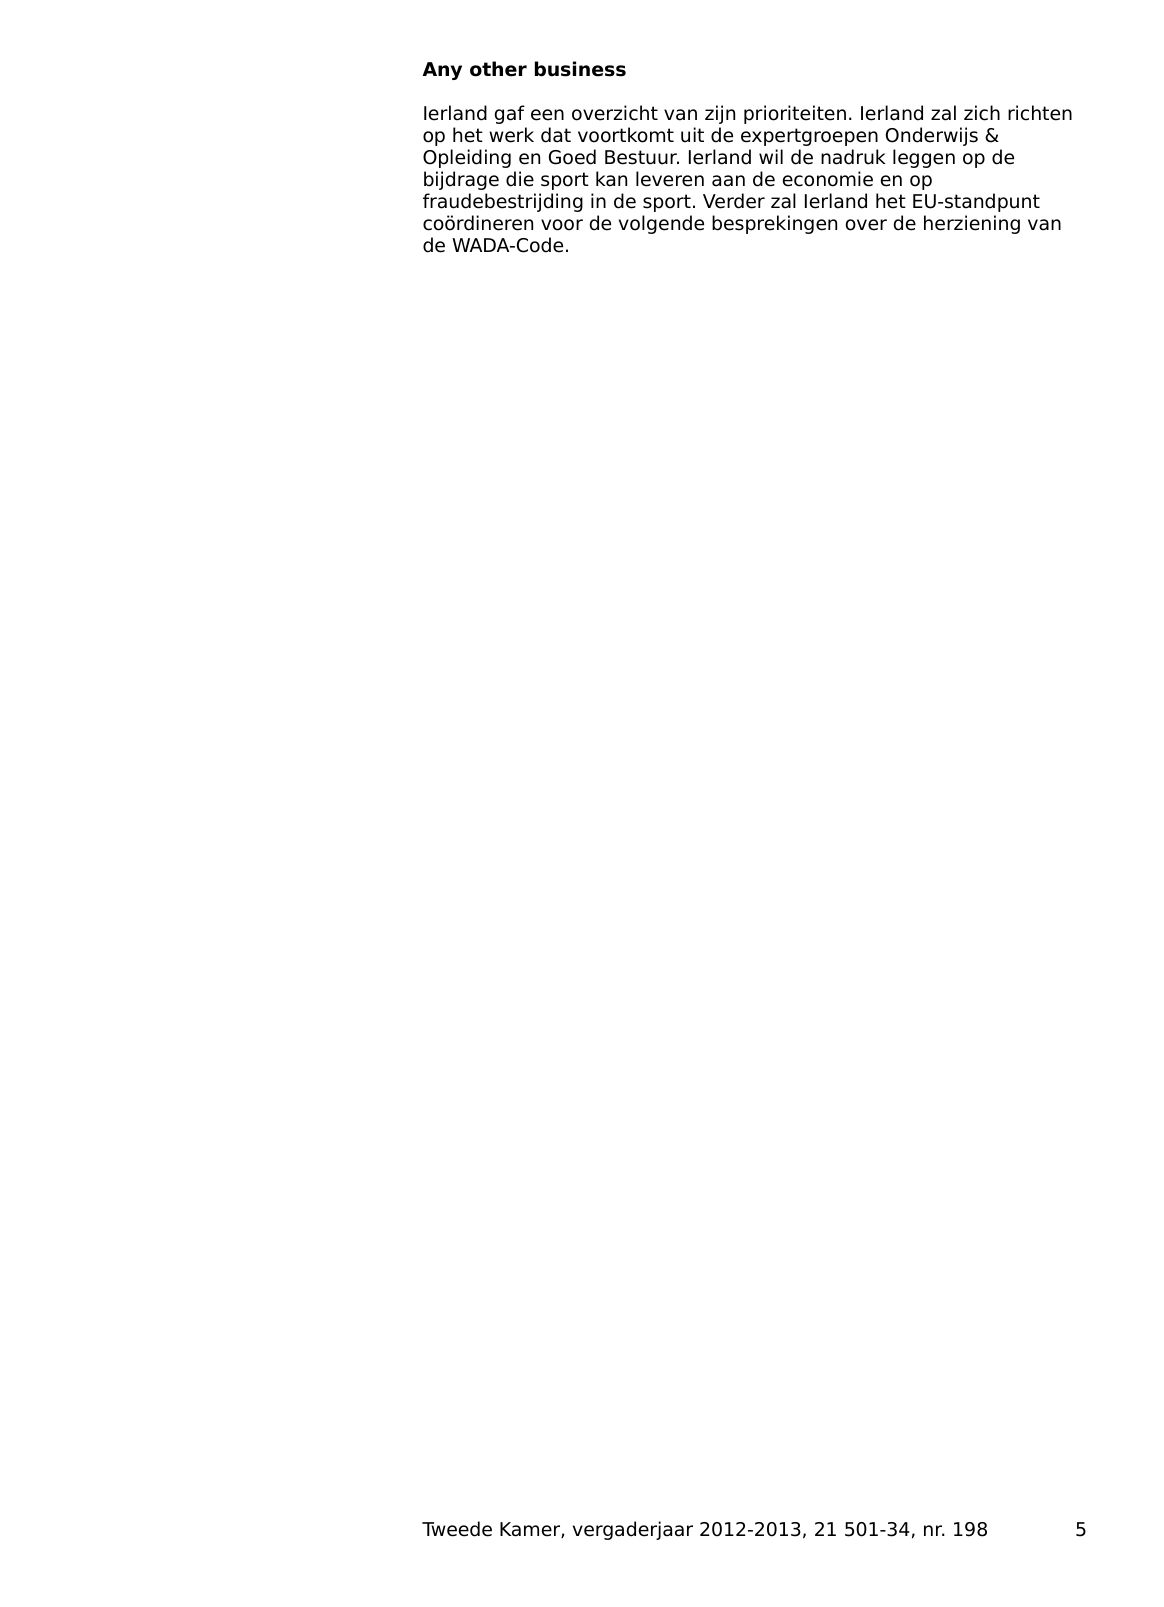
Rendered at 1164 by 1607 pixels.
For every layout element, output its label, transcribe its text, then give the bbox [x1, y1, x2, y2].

subtitle Any other business [422, 59, 1087, 81]
text Ierland gaf een overzicht van zijn prioriteiten. Ierland zal zich richten op het werk dat voortkomt uit de expertgroepen Onderwijs & Opleiding en Goed Bestuur. Ierland wil de nadruk leggen op de bijdrage die sport kan leveren aan de economie en op fraudebestrijding in de sport. Verder zal Ierland het EU-standpunt coördineren voor de volgende besprekingen over de herziening van de WADA-Code. [422, 103, 1087, 257]
